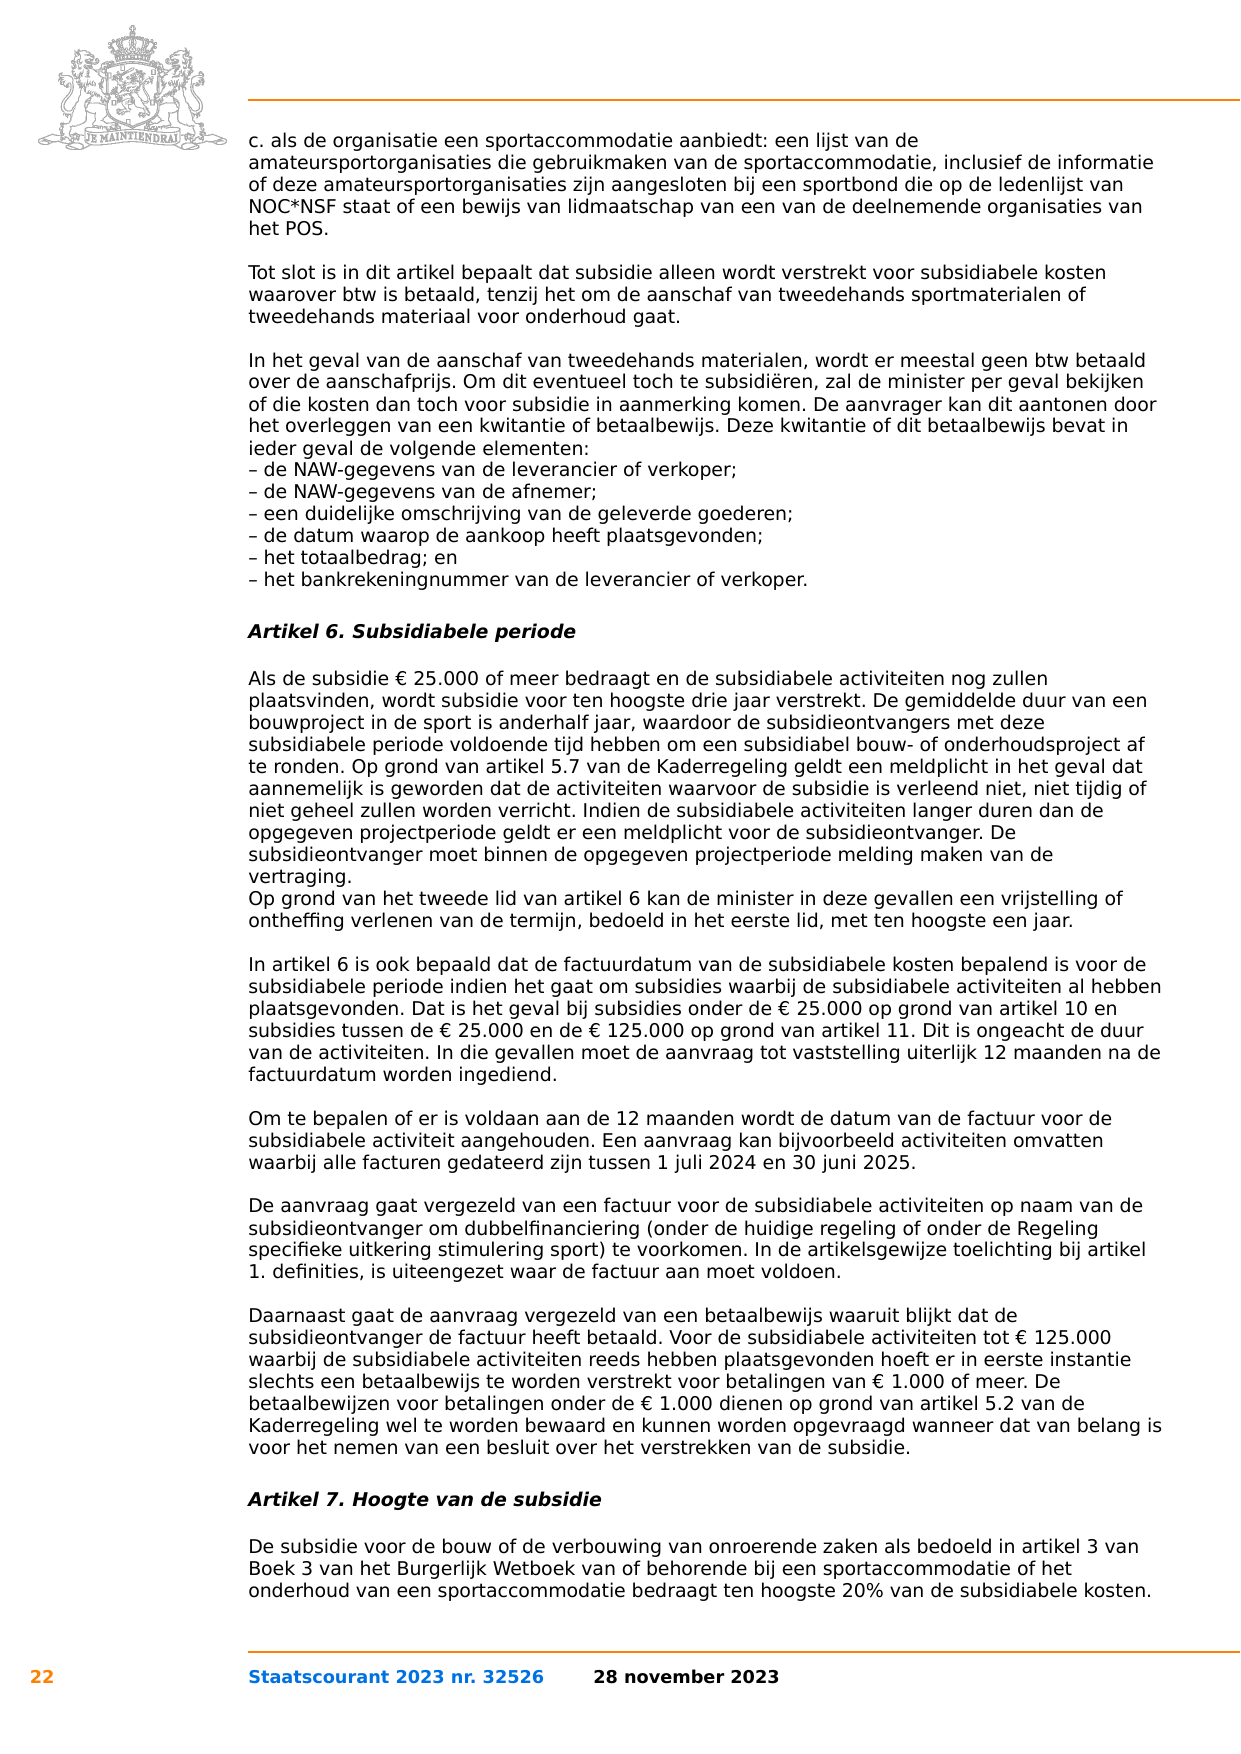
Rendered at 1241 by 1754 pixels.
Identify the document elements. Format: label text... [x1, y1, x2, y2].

text Op grond van het tweede lid van artikel 6 kan de minister in deze gevallen een vrijstelling of ontheffing verlenen van de termijn, bedoeld in het eerste lid, met ten hoogste een jaar. [248, 888, 1163, 932]
text – een duidelijke omschrijving van de geleverde goederen; [248, 503, 1163, 525]
text In artikel 6 is ook bepaald dat de factuurdatum van de subsidiabele kosten bepalend is voor de subsidiabele periode indien het gaat om subsidies waarbij de subsidiabele activiteiten al hebben plaatsgevonden. Dat is het geval bij subsidies onder de € 25.000 op grond van artikel 10 en subsidies tussen de € 25.000 en de € 125.000 op grond van artikel 11. Dit is ongeacht de duur van de activiteiten. In die gevallen moet de aanvraag tot vaststelling uiterlijk 12 maanden na de factuurdatum worden ingediend. [248, 954, 1163, 1086]
text De subsidie voor de bouw of de verbouwing van onroerende zaken als bedoeld in artikel 3 van Boek 3 van het Burgerlijk Wetboek van of behorende bij een sportaccommodatie of het onderhoud van een sportaccommodatie bedraagt ten hoogste 20% van de subsidiabele kosten. [248, 1536, 1163, 1602]
text Daarnaast gaat de aanvraag vergezeld van een betaalbewijs waaruit blijkt dat de subsidieontvanger de factuur heeft betaald. Voor de subsidiabele activiteiten tot € 125.000 waarbij de subsidiabele activiteiten reeds hebben plaatsgevonden hoeft er in eerste instantie slechts een betaalbewijs te worden verstrekt voor betalingen van € 1.000 of meer. De betaalbewijzen voor betalingen onder de € 1.000 dienen op grond van artikel 5.2 van de Kaderregeling wel te worden bewaard en kunnen worden opgevraagd wanneer dat van belang is voor het nemen van een besluit over het verstrekken van de subsidie. [248, 1305, 1163, 1459]
subtitle Artikel 7. Hoogte van de subsidie [248, 1489, 1163, 1511]
text De aanvraag gaat vergezeld van een factuur voor de subsidiabele activiteiten op naam van de subsidieontvanger om dubbelfinanciering (onder de huidige regeling of onder de Regeling specifieke uitkering stimulering sport) te voorkomen. In de artikelsgewijze toelichting bij artikel 1. definities, is uiteengezet waar de factuur aan moet voldoen. [248, 1195, 1163, 1283]
text In het geval van de aanschaf van tweedehands materialen, wordt er meestal geen btw betaald over de aanschafprijs. Om dit eventueel toch te subsidiëren, zal de minister per geval bekijken of die kosten dan toch voor subsidie in aanmerking komen. De aanvrager kan dit aantonen door het overleggen van een kwitantie of betaalbewijs. Deze kwitantie of dit betaalbewijs bevat in ieder geval de volgende elementen: [248, 349, 1163, 459]
text – het totaalbedrag; en [248, 547, 1163, 569]
picture [38, 25, 227, 150]
text Als de subsidie € 25.000 of meer bedraagt en de subsidiabele activiteiten nog zullen plaatsvinden, wordt subsidie voor ten hoogste drie jaar verstrekt. De gemiddelde duur van een bouwproject in de sport is anderhalf jaar, waardoor de subsidieontvangers met deze subsidiabele periode voldoende tijd hebben om een subsidiabel bouw- of onderhoudsproject af te ronden. Op grond van artikel 5.7 van de Kaderregeling geldt een meldplicht in het geval dat aannemelijk is geworden dat de activiteiten waarvoor de subsidie is verleend niet, niet tijdig of niet geheel zullen worden verricht. Indien de subsidiabele activiteiten langer duren dan de opgegeven projectperiode geldt er een meldplicht voor de subsidieontvanger. De subsidieontvanger moet binnen de opgegeven projectperiode melding maken van de vertraging. [248, 668, 1163, 888]
text – de datum waarop de aankoop heeft plaatsgevonden; [248, 525, 1163, 547]
subtitle Artikel 6. Subsidiabele periode [248, 621, 1163, 643]
text – de NAW-gegevens van de afnemer; [248, 481, 1163, 503]
text Tot slot is in dit artikel bepaalt dat subsidie alleen wordt verstrekt voor subsidiabele kosten waarover btw is betaald, tenzij het om de aanschaf van tweedehands sportmaterialen of tweedehands materiaal voor onderhoud gaat. [248, 262, 1163, 328]
text c. als de organisatie een sportaccommodatie aanbiedt: een lijst van de amateursportorganisaties die gebruikmaken van de sportaccommodatie, inclusief de informatie of deze amateursportorganisaties zijn aangesloten bij een sportbond die op de ledenlijst van NOC*NSF staat of een bewijs van lidmaatschap van een van de deelnemende organisaties van het POS. [248, 130, 1163, 240]
text Om te bepalen of er is voldaan aan de 12 maanden wordt de datum van de factuur voor de subsidiabele activiteit aangehouden. Een aanvraag kan bijvoorbeeld activiteiten omvatten waarbij alle facturen gedateerd zijn tussen 1 juli 2024 en 30 juni 2025. [248, 1108, 1163, 1173]
text – de NAW-gegevens van de leverancier of verkoper; [248, 459, 1163, 481]
text – het bankrekeningnummer van de leverancier of verkoper. [248, 569, 1163, 591]
